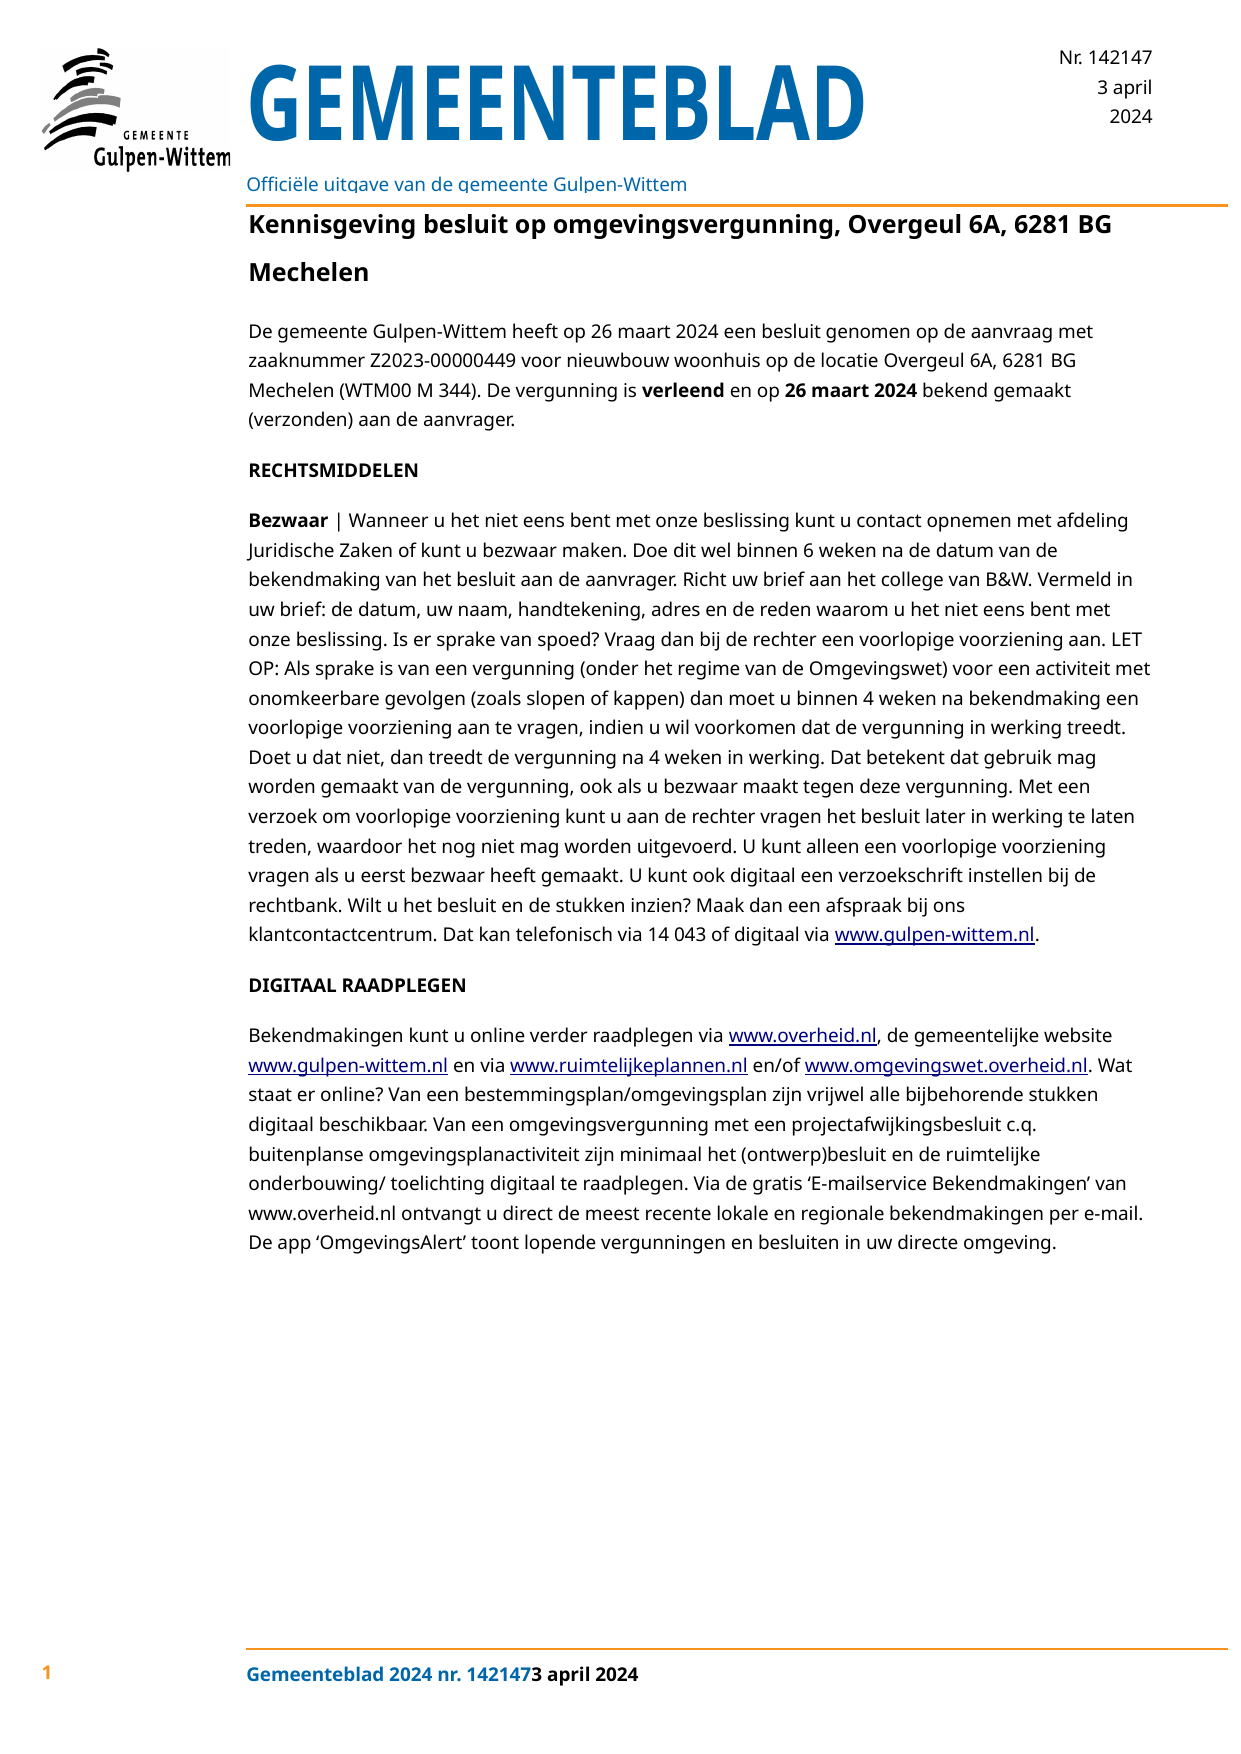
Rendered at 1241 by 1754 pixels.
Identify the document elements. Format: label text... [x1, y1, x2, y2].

picture [41, 47, 231, 172]
text RECHTSMIDDELEN [248, 457, 1152, 483]
text Bekendmakingen kunt u online verder raadplegen via www.overheid.nl, de gemeentelijke website www.gulpen-wittem.nl en via www.ruimtelijkeplannen.nl en/of www.omgevingswet.overheid.nl. Wat staat er online? Van een bestemmingsplan/omgevingsplan zijn vrijwel alle bijbehorende stukken digitaal beschikbaar. Van een omgevingsvergunning met een projectafwijkingsbesluit c.q. buitenplanse omgevingsplanactiviteit zijn minimaal het (ontwerp)besluit en de ruimtelijke onderbouwing/ toelichting digitaal te raadplegen. Via de gratis ‘E-mailservice Bekendmakingen’ van www.overheid.nl ontvangt u direct de meest recente lokale en regionale bekendmakingen per e-mail. De app ‘OmgevingsAlert’ toont lopende vergunningen en besluiten in uw directe omgeving. [248, 1022, 1152, 1255]
text DIGITAAL RAADPLEGEN [248, 972, 1152, 998]
text Kennisgeving besluit op omgevingsvergunning, Overgeul 6A, 6281 BG Mechelen [248, 207, 1152, 288]
text Bezwaar | Wanneer u het niet eens bent met onze beslissing kunt u contact opnemen met afdeling Juridische Zaken of kunt u bezwaar maken. Doe dit wel binnen 6 weken na de datum van de bekendmaking van het besluit aan de aanvrager. Richt uw brief aan het college van B&W. Vermeld in uw brief: de datum, uw naam, handtekening, adres en de reden waarom u het niet eens bent met onze beslissing. Is er sprake van spoed? Vraag dan bij de rechter een voorlopige voorziening aan. LET OP: Als sprake is van een vergunning (onder het regime van de Omgevingswet) voor een activiteit met onomkeerbare gevolgen (zoals slopen of kappen) dan moet u binnen 4 weken na bekendmaking een voorlopige voorziening aan te vragen, indien u wil voorkomen dat de vergunning in werking treedt. Doet u dat niet, dan treedt de vergunning na 4 weken in werking. Dat betekent dat gebruik mag worden gemaakt van de vergunning, ook als u bezwaar maakt tegen deze vergunning. Met een verzoek om voorlopige voorziening kunt u aan de rechter vragen het besluit later in werking te laten treden, waardoor het nog niet mag worden uitgevoerd. U kunt alleen een voorlopige voorziening vragen als u eerst bezwaar heeft gemaakt. U kunt ook digitaal een verzoekschrift instellen bij de rechtbank. Wilt u het besluit en de stukken inzien? Maak dan een afspraak bij ons klantcontactcentrum. Dat kan telefonisch via 14 043 of digitaal via www.gulpen-wittem.nl. [248, 507, 1152, 947]
text De gemeente Gulpen-Wittem heeft op 26 maart 2024 een besluit genomen op de aanvraag met zaaknummer Z2023-00000449 voor nieuwbouw woonhuis op de locatie Overgeul 6A, 6281 BG Mechelen (WTM00 M 344). De vergunning is verleend en op 26 maart 2024 bekend gemaakt (verzonden) aan de aanvrager. [248, 318, 1152, 432]
